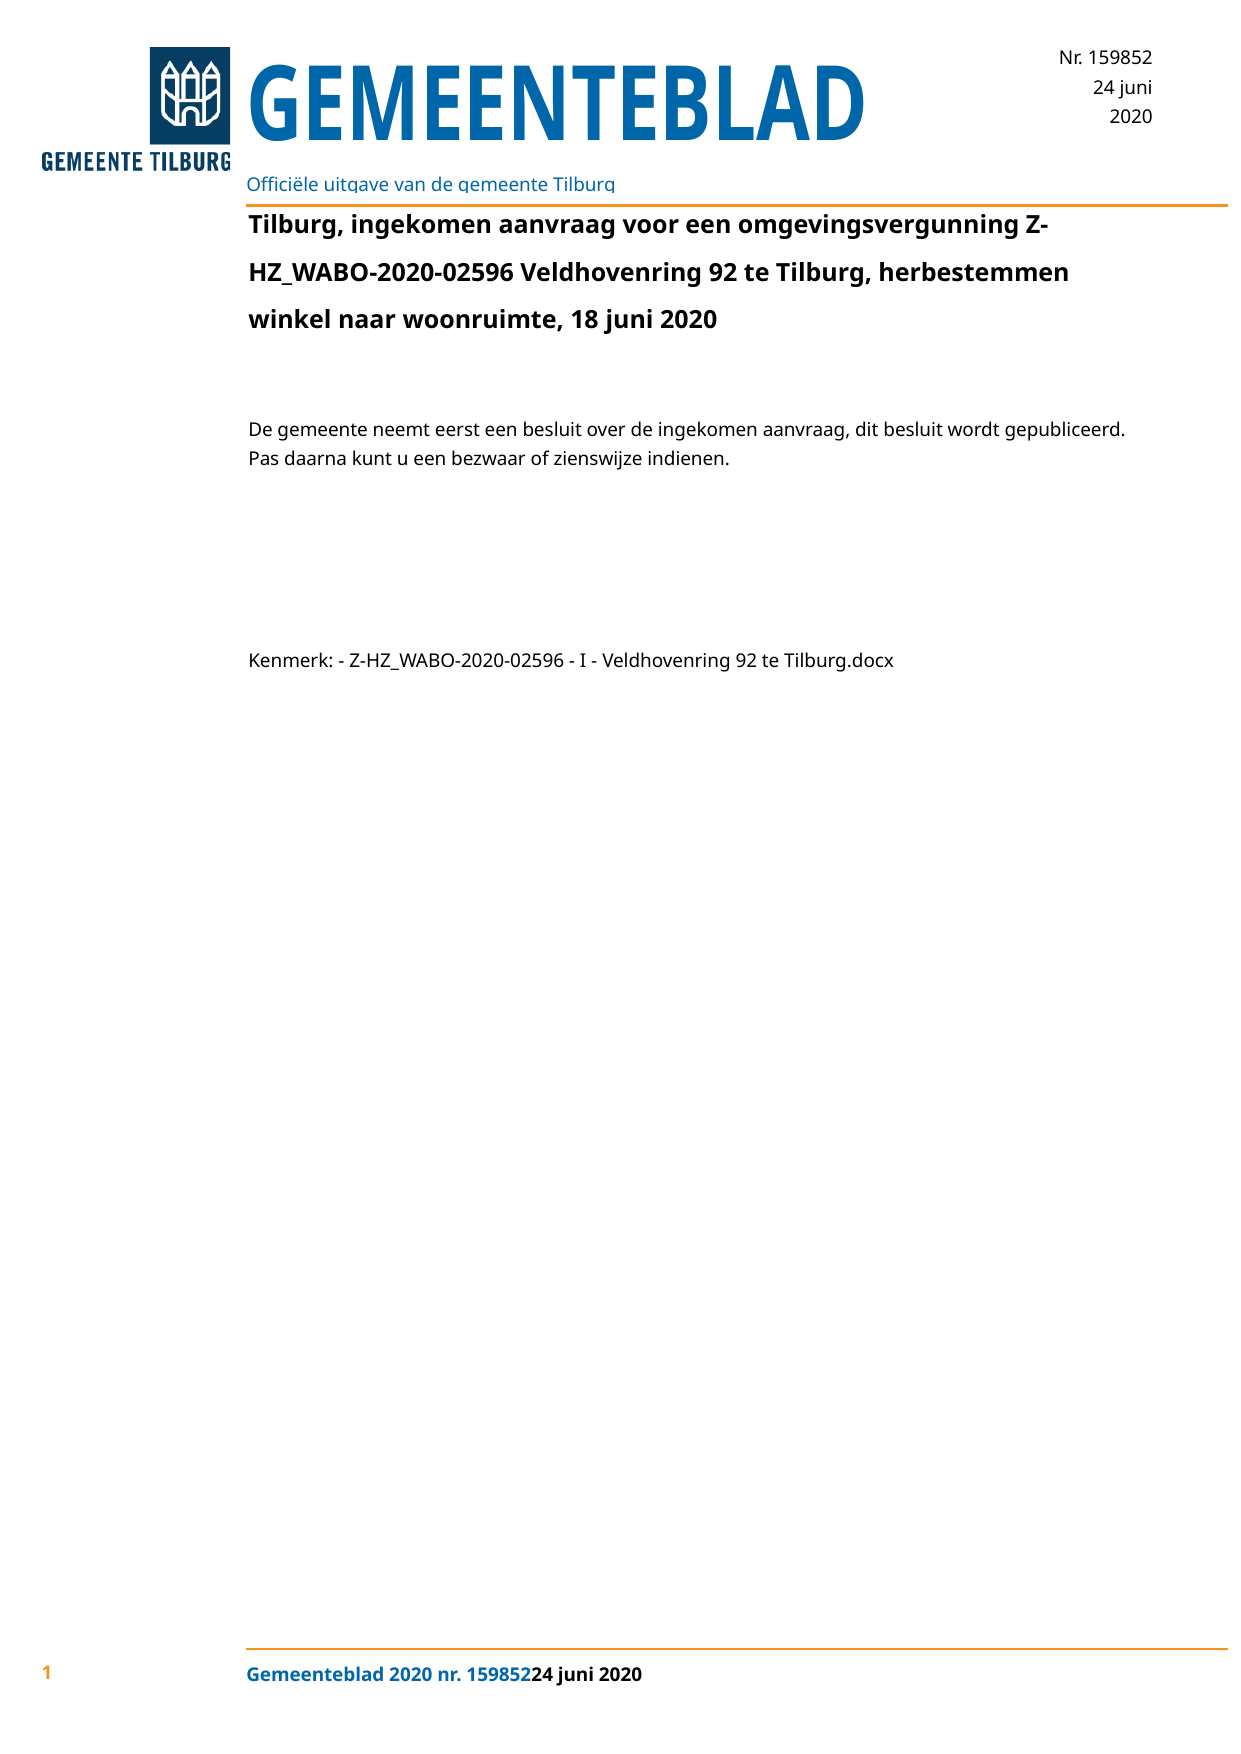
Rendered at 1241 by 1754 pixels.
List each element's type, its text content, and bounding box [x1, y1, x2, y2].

text De gemeente neemt eerst een besluit over de ingekomen aanvraag, dit besluit wordt gepubliceerd. Pas daarna kunt u een bezwaar of zienswijze indienen. [248, 416, 1152, 471]
text Kenmerk: - Z-HZ_WABO-2020-02596 - I - Veldhovenring 92 te Tilburg.docx [248, 647, 1152, 673]
picture [41, 47, 231, 172]
text Tilburg, ingekomen aanvraag voor een omgevingsvergunning Z-HZ_WABO-2020-02596 Veldhovenring 92 te Tilburg, herbestemmen winkel naar woonruimte, 18 juni 2020 [248, 207, 1152, 336]
